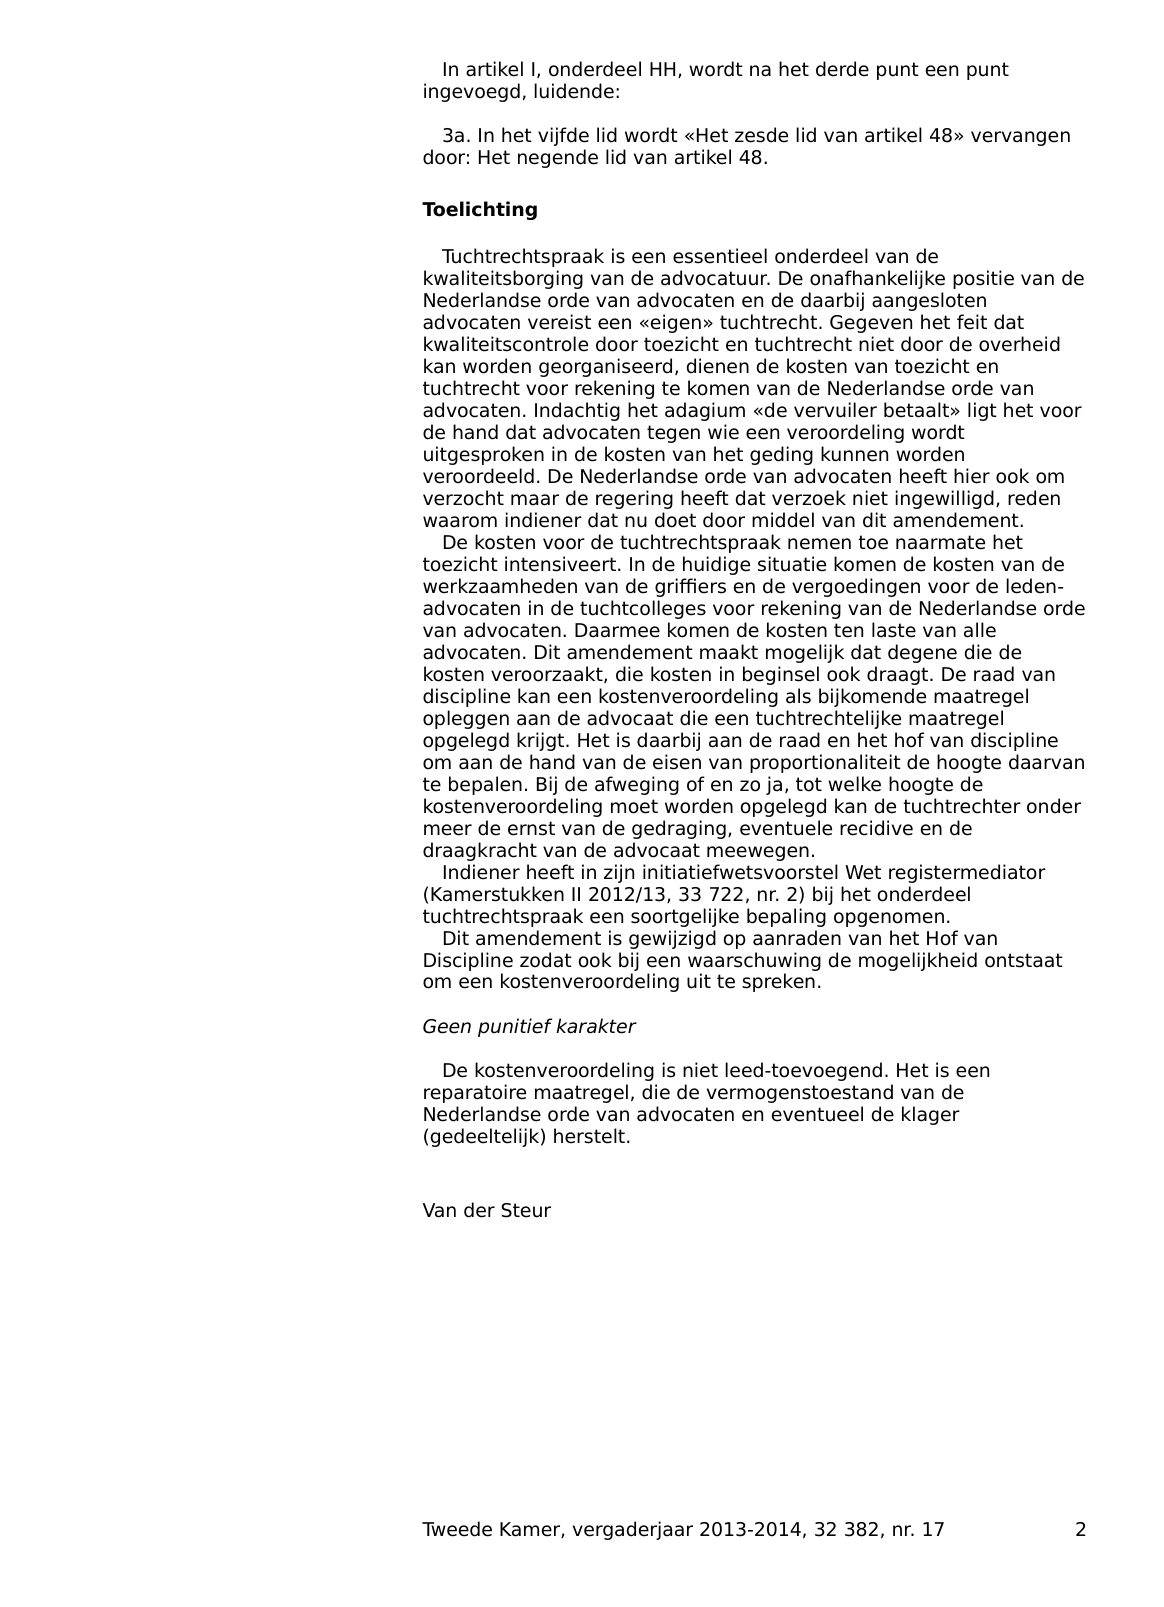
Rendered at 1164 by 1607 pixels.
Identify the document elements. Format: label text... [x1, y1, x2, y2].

text Indiener heeft in zijn initiatiefwetsvoorstel Wet registermediator (Kamerstukken II 2012/13, 33 722, nr. 2) bij het onderdeel tuchtrechtspraak een soortgelijke bepaling opgenomen. [422, 862, 1087, 927]
text Tuchtrechtspraak is een essentieel onderdeel van de kwaliteitsborging van de advocatuur. De onafhankelijke positie van de Nederlandse orde van advocaten en de daarbij aangesloten advocaten vereist een «eigen» tuchtrecht. Gegeven het feit dat kwaliteitscontrole door toezicht en tuchtrecht niet door de overheid kan worden georganiseerd, dienen de kosten van toezicht en tuchtrecht voor rekening te komen van de Nederlandse orde van advocaten. Indachtig het adagium «de vervuiler betaalt» ligt het voor de hand dat advocaten tegen wie een veroordeling wordt uitgesproken in de kosten van het geding kunnen worden veroordeeld. De Nederlandse orde van advocaten heeft hier ook om verzocht maar de regering heeft dat verzoek niet ingewilligd, reden waarom indiener dat nu doet door middel van dit amendement. [422, 246, 1087, 532]
text Van der Steur [422, 1178, 1087, 1222]
text 3a. In het vijfde lid wordt «Het zesde lid van artikel 48» vervangen door: Het negende lid van artikel 48. [422, 125, 1087, 169]
text De kostenveroordeling is niet leed-toevoegend. Het is een reparatoire maatregel, die de vermogenstoestand van de Nederlandse orde van advocaten en eventueel de klager (gedeeltelijk) herstelt. [422, 1060, 1087, 1148]
subtitle Geen punitief karakter [422, 1016, 1087, 1038]
text Dit amendement is gewijzigd op aanraden van het Hof van Discipline zodat ook bij een waarschuwing de mogelijkheid ontstaat om een kostenveroordeling uit te spreken. [422, 927, 1087, 993]
text De kosten voor de tuchtrechtspraak nemen toe naarmate het toezicht intensiveert. In de huidige situatie komen de kosten van de werkzaamheden van de griffiers en de vergoedingen voor de leden-advocaten in de tuchtcolleges voor rekening van de Nederlandse orde van advocaten. Daarmee komen de kosten ten laste van alle advocaten. Dit amendement maakt mogelijk dat degene die de kosten veroorzaakt, die kosten in beginsel ook draagt. De raad van discipline kan een kostenveroordeling als bijkomende maatregel opleggen aan de advocaat die een tuchtrechtelijke maatregel opgelegd krijgt. Het is daarbij aan de raad en het hof van discipline om aan de hand van de eisen van proportionaliteit de hoogte daarvan te bepalen. Bij de afweging of en zo ja, tot welke hoogte de kostenveroordeling moet worden opgelegd kan de tuchtrechter onder meer de ernst van de gedraging, eventuele recidive en de draagkracht van de advocaat meewegen. [422, 532, 1087, 862]
subtitle Toelichting [422, 199, 1087, 221]
text In artikel I, onderdeel HH, wordt na het derde punt een punt ingevoegd, luidende: [422, 59, 1087, 103]
